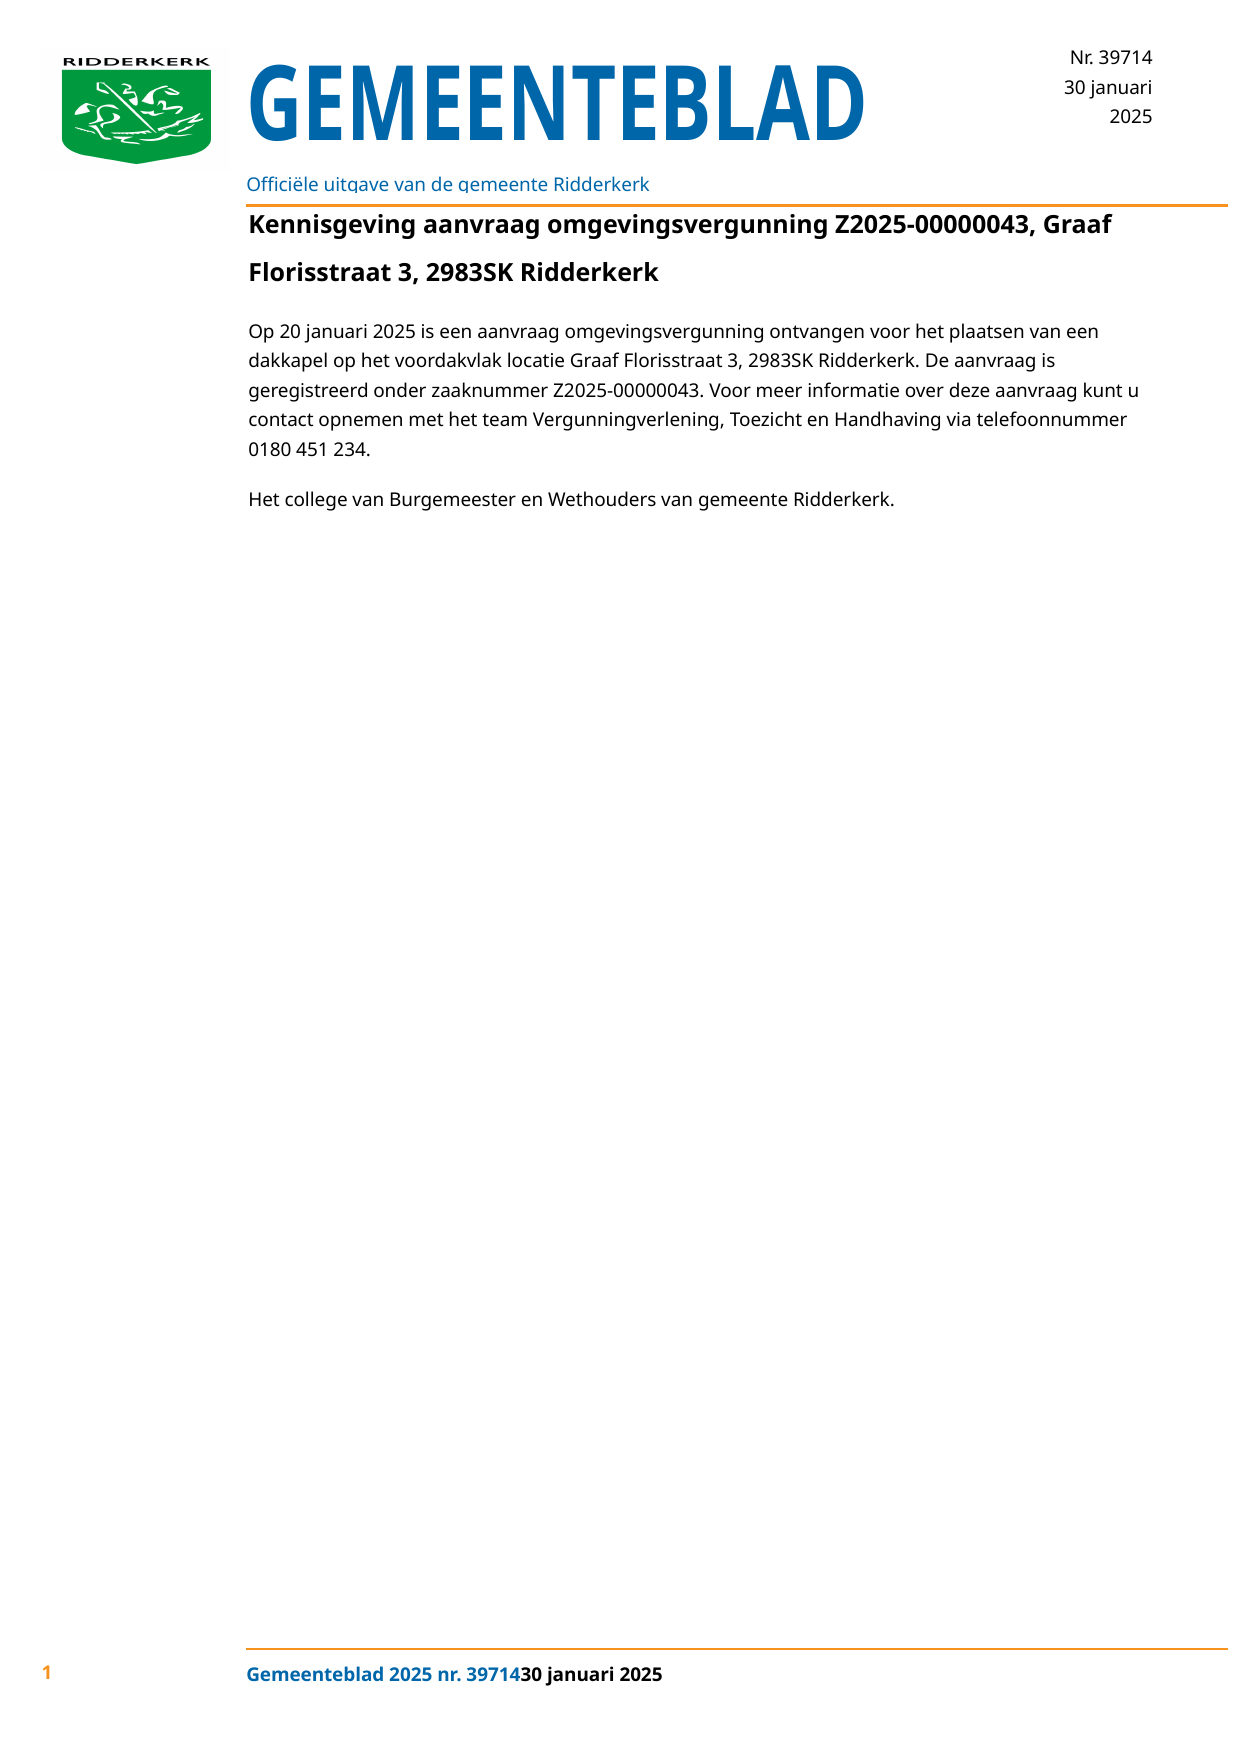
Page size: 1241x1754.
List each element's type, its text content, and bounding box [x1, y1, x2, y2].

text Op 20 januari 2025 is een aanvraag omgevingsvergunning ontvangen voor het plaatsen van een dakkapel op het voordakvlak locatie Graaf Florisstraat 3, 2983SK Ridderkerk. De aanvraag is geregistreerd onder zaaknummer Z2025-00000043. Voor meer informatie over deze aanvraag kunt u contact opnemen met het team Vergunningverlening, Toezicht en Handhaving via telefoonnummer 0180 451 234. [248, 318, 1152, 462]
picture [41, 47, 231, 172]
text Kennisgeving aanvraag omgevingsvergunning Z2025-00000043, Graaf Florisstraat 3, 2983SK Ridderkerk [248, 207, 1152, 288]
text Het college van Burgemeester en Wethouders van gemeente Ridderkerk. [248, 487, 1152, 512]
